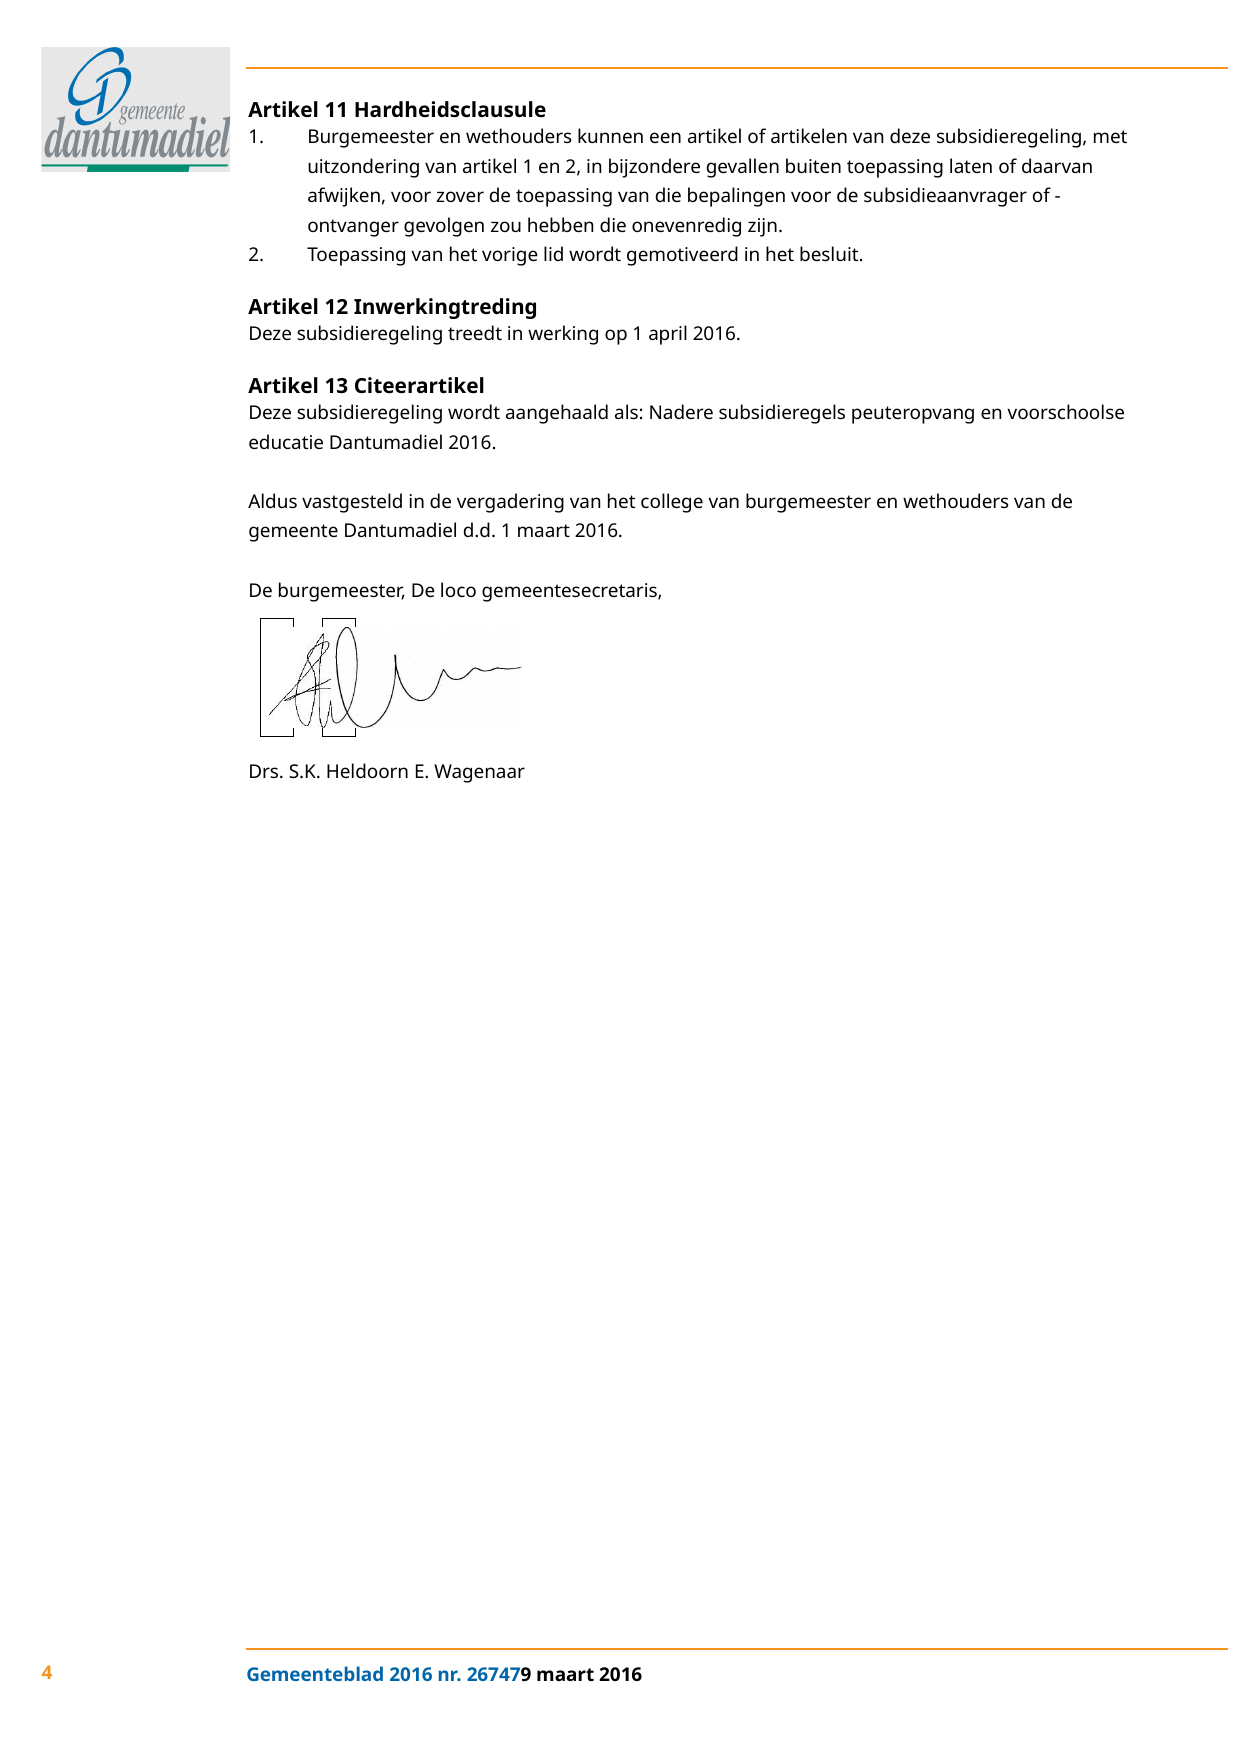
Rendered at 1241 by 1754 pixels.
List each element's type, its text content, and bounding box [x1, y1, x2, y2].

text Artikel 11 Hardheidsclausule [248, 95, 1152, 123]
text Deze subsidieregeling wordt aangehaald als: Nadere subsidieregels peuteropvang en voorschoolse educatie Dantumadiel 2016. [248, 399, 1152, 454]
list Burgemeester en wethouders kunnen een artikel of artikelen van deze subsidieregeling, met uitzondering van artikel 1 en 2, in bijzondere gevallen buiten toepassing laten of daarvan afwijken, voor zover de toepassing van die bepalingen voor de subsidieaanvrager of -ontvanger gevolgen zou hebben die onevenredig zijn. [248, 123, 1152, 238]
picture [268, 627, 523, 728]
text Artikel 13 Citeerartikel [248, 371, 1152, 399]
text Artikel 12 Inwerkingtreding [248, 292, 1152, 320]
list Toepassing van het vorige lid wordt gemotiveerd in het besluit. [248, 242, 1152, 267]
text De burgemeester, De loco gemeentesecretaris, [248, 577, 1152, 602]
text Aldus vastgesteld in de vergadering van het college van burgemeester en wethouders van de gemeente Dantumadiel d.d. 1 maart 2016. [248, 488, 1152, 543]
text Drs. S.K. Heldoorn E. Wagenaar [248, 758, 1152, 784]
picture [41, 47, 231, 172]
text Deze subsidieregeling treedt in werking op 1 april 2016. [248, 320, 1152, 346]
